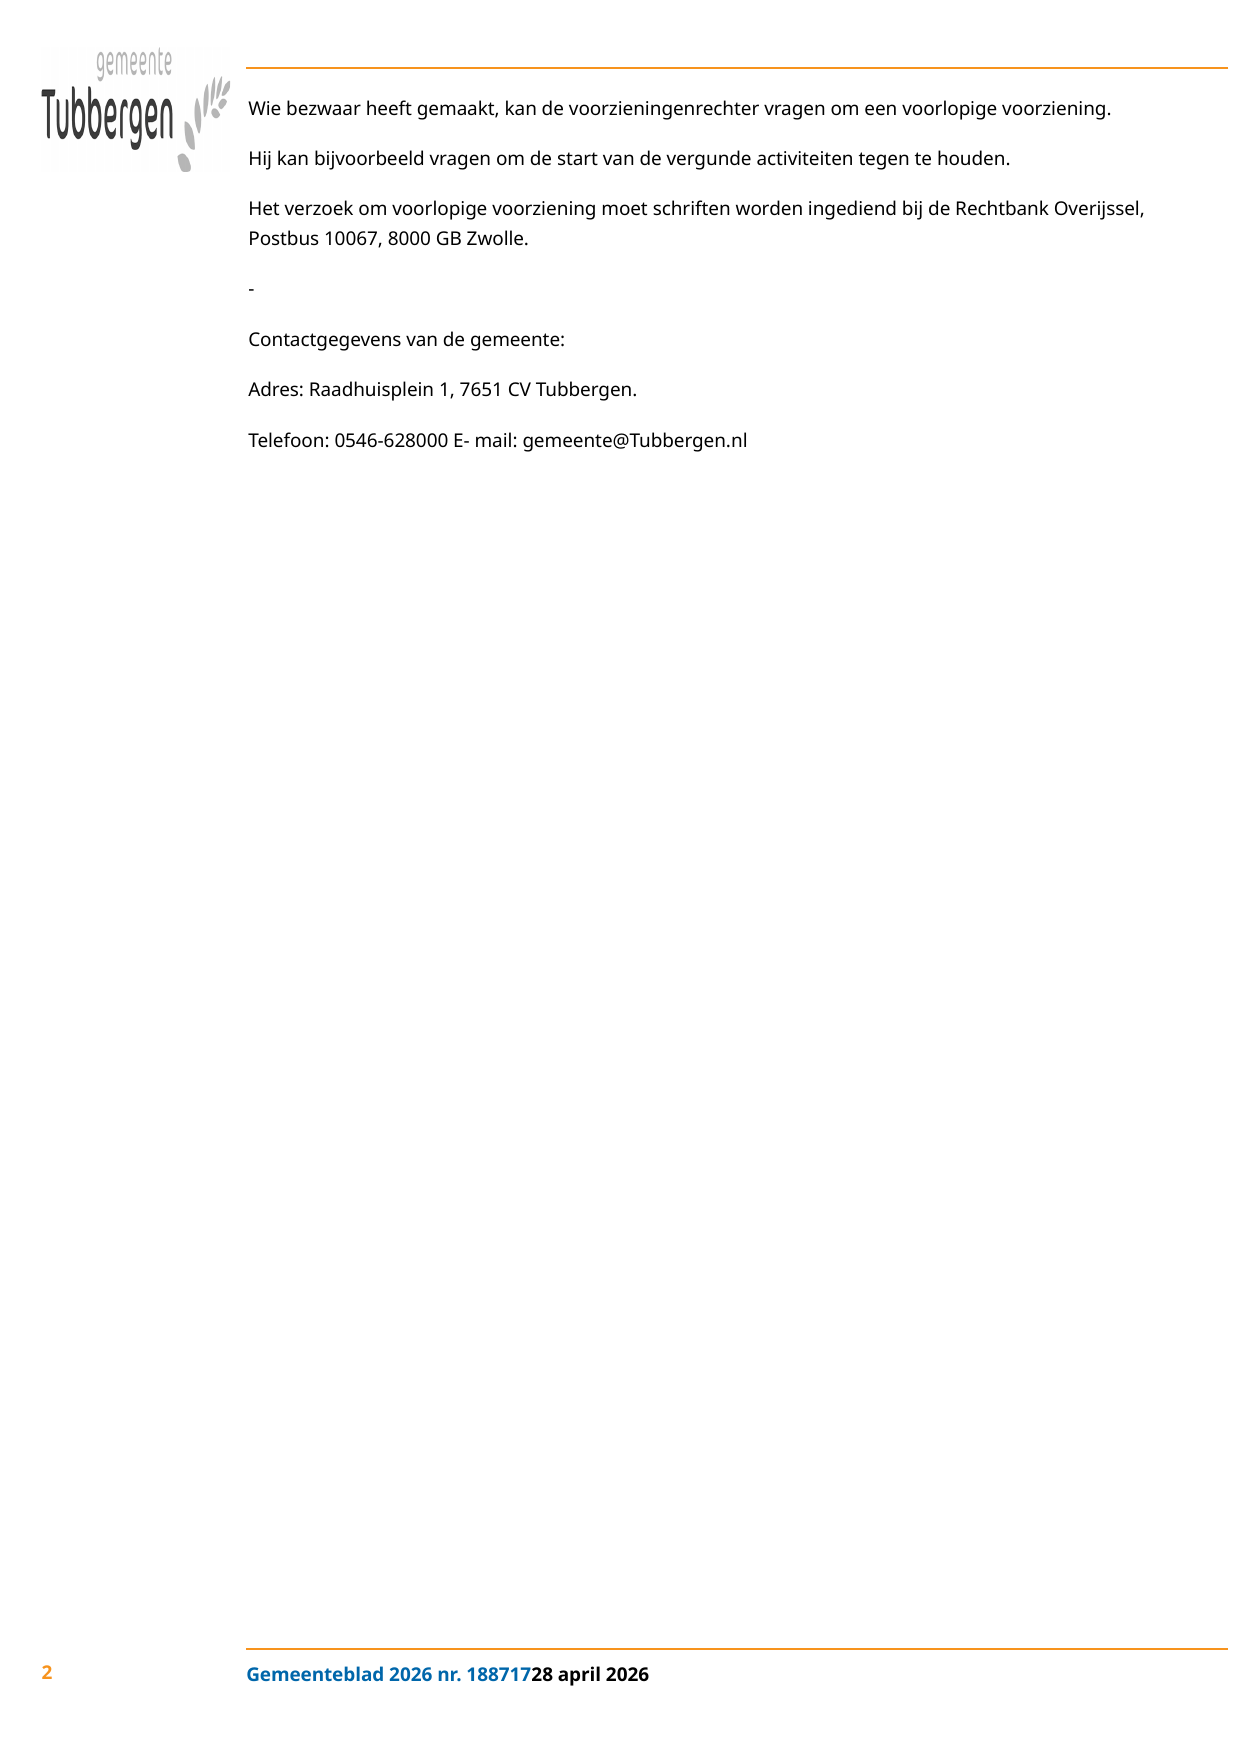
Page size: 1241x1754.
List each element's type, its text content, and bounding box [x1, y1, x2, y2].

text Hij kan bijvoorbeeld vragen om de start van de vergunde activiteiten tegen te houden. [248, 145, 1152, 171]
text Contactgegevens van de gemeente: [248, 326, 1152, 352]
text Adres: Raadhuisplein 1, 7651 CV Tubbergen. [248, 376, 1152, 402]
text Wie bezwaar heeft gemaakt, kan de voorzieningenrechter vragen om een voorlopige voorziening. [248, 95, 1152, 121]
text Het verzoek om voorlopige voorziening moet schriften worden ingediend bij de Rechtbank Overijssel, Postbus 10067, 8000 GB Zwolle. [248, 196, 1152, 251]
picture [41, 47, 231, 172]
text - [248, 276, 1152, 301]
text Telefoon: 0546-628000 E- mail: gemeente@Tubbergen.nl [248, 427, 1152, 453]
